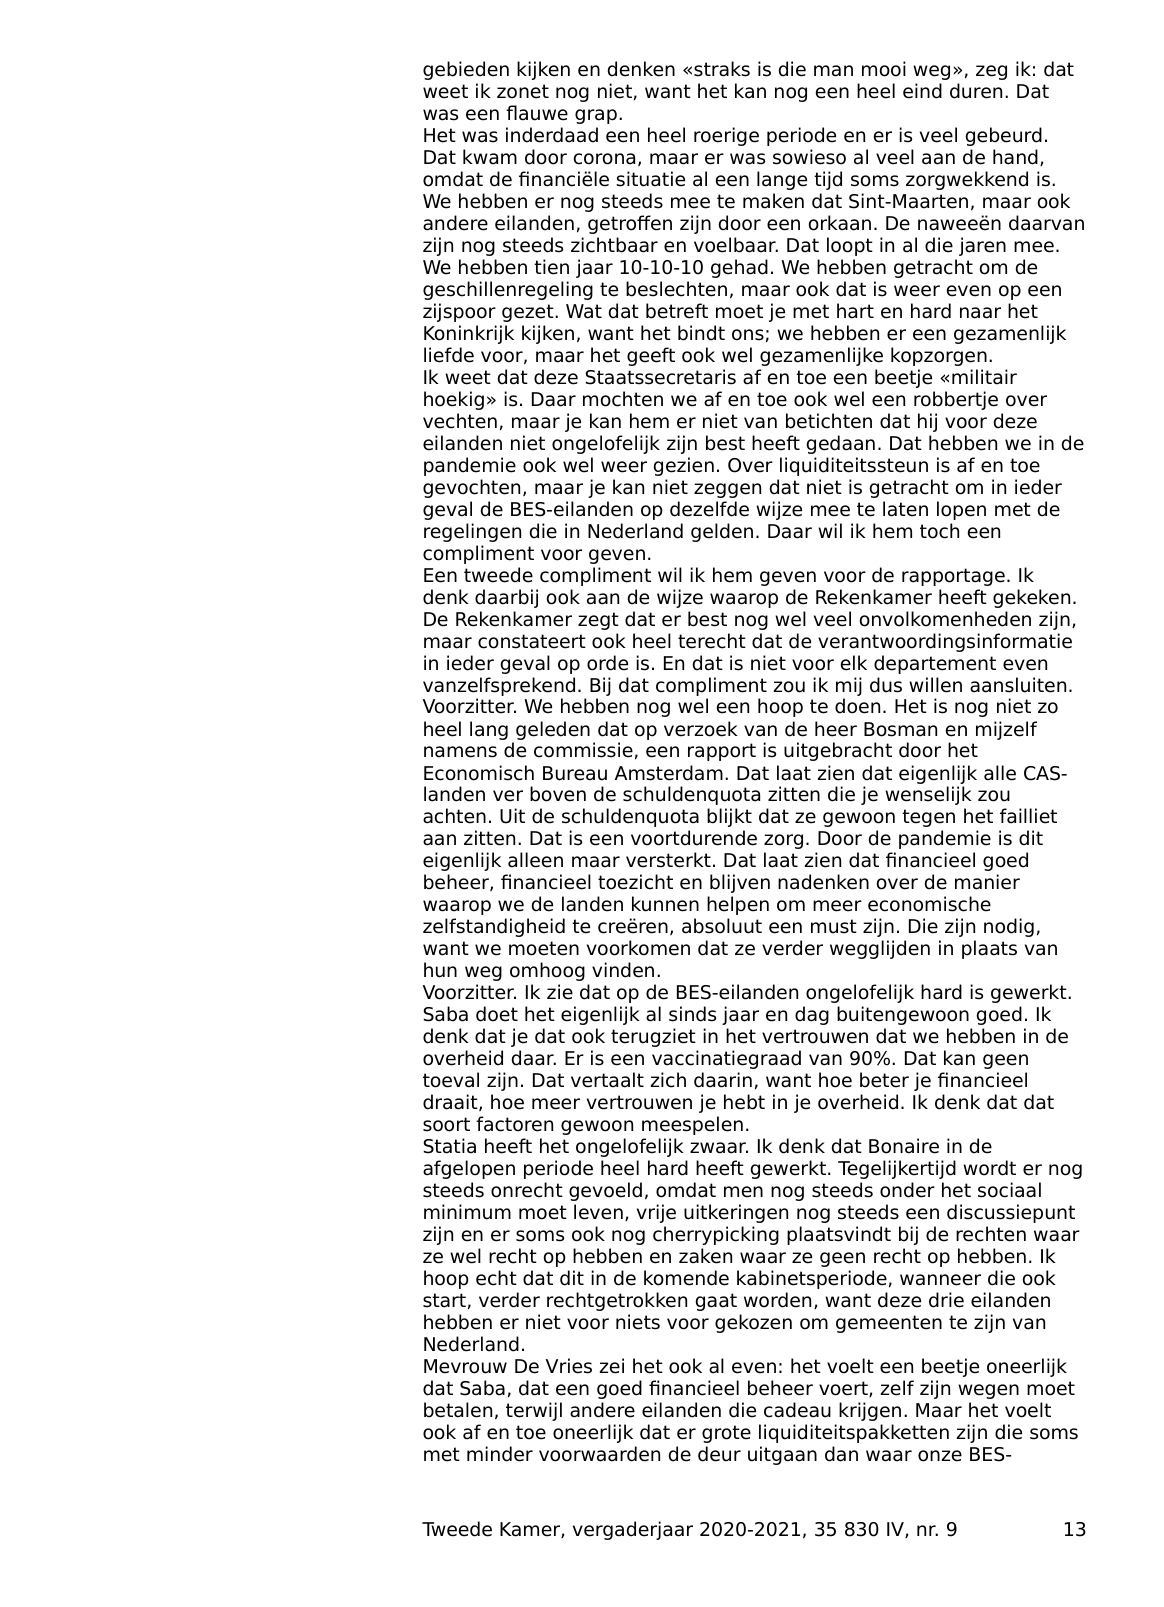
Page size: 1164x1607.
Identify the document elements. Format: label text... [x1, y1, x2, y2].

text Voorzitter. We hebben nog wel een hoop te doen. Het is nog niet zo heel lang geleden dat op verzoek van de heer Bosman en mijzelf namens de commissie, een rapport is uitgebracht door het Economisch Bureau Amsterdam. Dat laat zien dat eigenlijk alle CAS-landen ver boven de schuldenquota zitten die je wenselijk zou achten. Uit de schuldenquota blijkt dat ze gewoon tegen het failliet aan zitten. Dat is een voortdurende zorg. Door de pandemie is dit eigenlijk alleen maar versterkt. Dat laat zien dat financieel goed beheer, financieel toezicht en blijven nadenken over de manier waarop we de landen kunnen helpen om meer economische zelfstandigheid te creëren, absoluut een must zijn. Die zijn nodig, want we moeten voorkomen dat ze verder wegglijden in plaats van hun weg omhoog vinden. [422, 696, 1087, 982]
text Het was inderdaad een heel roerige periode en er is veel gebeurd. Dat kwam door corona, maar er was sowieso al veel aan de hand, omdat de financiële situatie al een lange tijd soms zorgwekkend is. We hebben er nog steeds mee te maken dat Sint-Maarten, maar ook andere eilanden, getroffen zijn door een orkaan. De naweeën daarvan zijn nog steeds zichtbaar en voelbaar. Dat loopt in al die jaren mee. We hebben tien jaar 10-10-10 gehad. We hebben getracht om de geschillenregeling te beslechten, maar ook dat is weer even op een zijspoor gezet. Wat dat betreft moet je met hart en hard naar het Koninkrijk kijken, want het bindt ons; we hebben er een gezamenlijk liefde voor, maar het geeft ook wel gezamenlijke kopzorgen. [422, 125, 1087, 367]
text Statia heeft het ongelofelijk zwaar. Ik denk dat Bonaire in de afgelopen periode heel hard heeft gewerkt. Tegelijkertijd wordt er nog steeds onrecht gevoeld, omdat men nog steeds onder het sociaal minimum moet leven, vrije uitkeringen nog steeds een discussiepunt zijn en er soms ook nog cherrypicking plaatsvindt bij de rechten waar ze wel recht op hebben en zaken waar ze geen recht op hebben. Ik hoop echt dat dit in de komende kabinetsperiode, wanneer die ook start, verder rechtgetrokken gaat worden, want deze drie eilanden hebben er niet voor niets voor gekozen om gemeenten te zijn van Nederland. [422, 1136, 1087, 1356]
text gebieden kijken en denken «straks is die man mooi weg», zeg ik: dat weet ik zonet nog niet, want het kan nog een heel eind duren. Dat was een flauwe grap. [422, 59, 1087, 125]
text Een tweede compliment wil ik hem geven voor de rapportage. Ik denk daarbij ook aan de wijze waarop de Rekenkamer heeft gekeken. De Rekenkamer zegt dat er best nog wel veel onvolkomenheden zijn, maar constateert ook heel terecht dat de verantwoordingsinformatie in ieder geval op orde is. En dat is niet voor elk departement even vanzelfsprekend. Bij dat compliment zou ik mij dus willen aansluiten. [422, 564, 1087, 696]
text Ik weet dat deze Staatssecretaris af en toe een beetje «militair hoekig» is. Daar mochten we af en toe ook wel een robbertje over vechten, maar je kan hem er niet van betichten dat hij voor deze eilanden niet ongelofelijk zijn best heeft gedaan. Dat hebben we in de pandemie ook wel weer gezien. Over liquiditeitssteun is af en toe gevochten, maar je kan niet zeggen dat niet is getracht om in ieder geval de BES-eilanden op dezelfde wijze mee te laten lopen met de regelingen die in Nederland gelden. Daar wil ik hem toch een compliment voor geven. [422, 367, 1087, 564]
text Mevrouw De Vries zei het ook al even: het voelt een beetje oneerlijk dat Saba, dat een goed financieel beheer voert, zelf zijn wegen moet betalen, terwijl andere eilanden die cadeau krijgen. Maar het voelt ook af en toe oneerlijk dat er grote liquiditeitspakketten zijn die soms met minder voorwaarden de deur uitgaan dan waar onze BES- [422, 1356, 1087, 1466]
text Voorzitter. Ik zie dat op de BES-eilanden ongelofelijk hard is gewerkt. Saba doet het eigenlijk al sinds jaar en dag buitengewoon goed. Ik denk dat je dat ook terugziet in het vertrouwen dat we hebben in de overheid daar. Er is een vaccinatiegraad van 90%. Dat kan geen toeval zijn. Dat vertaalt zich daarin, want hoe beter je financieel draait, hoe meer vertrouwen je hebt in je overheid. Ik denk dat dat soort factoren gewoon meespelen. [422, 982, 1087, 1136]
